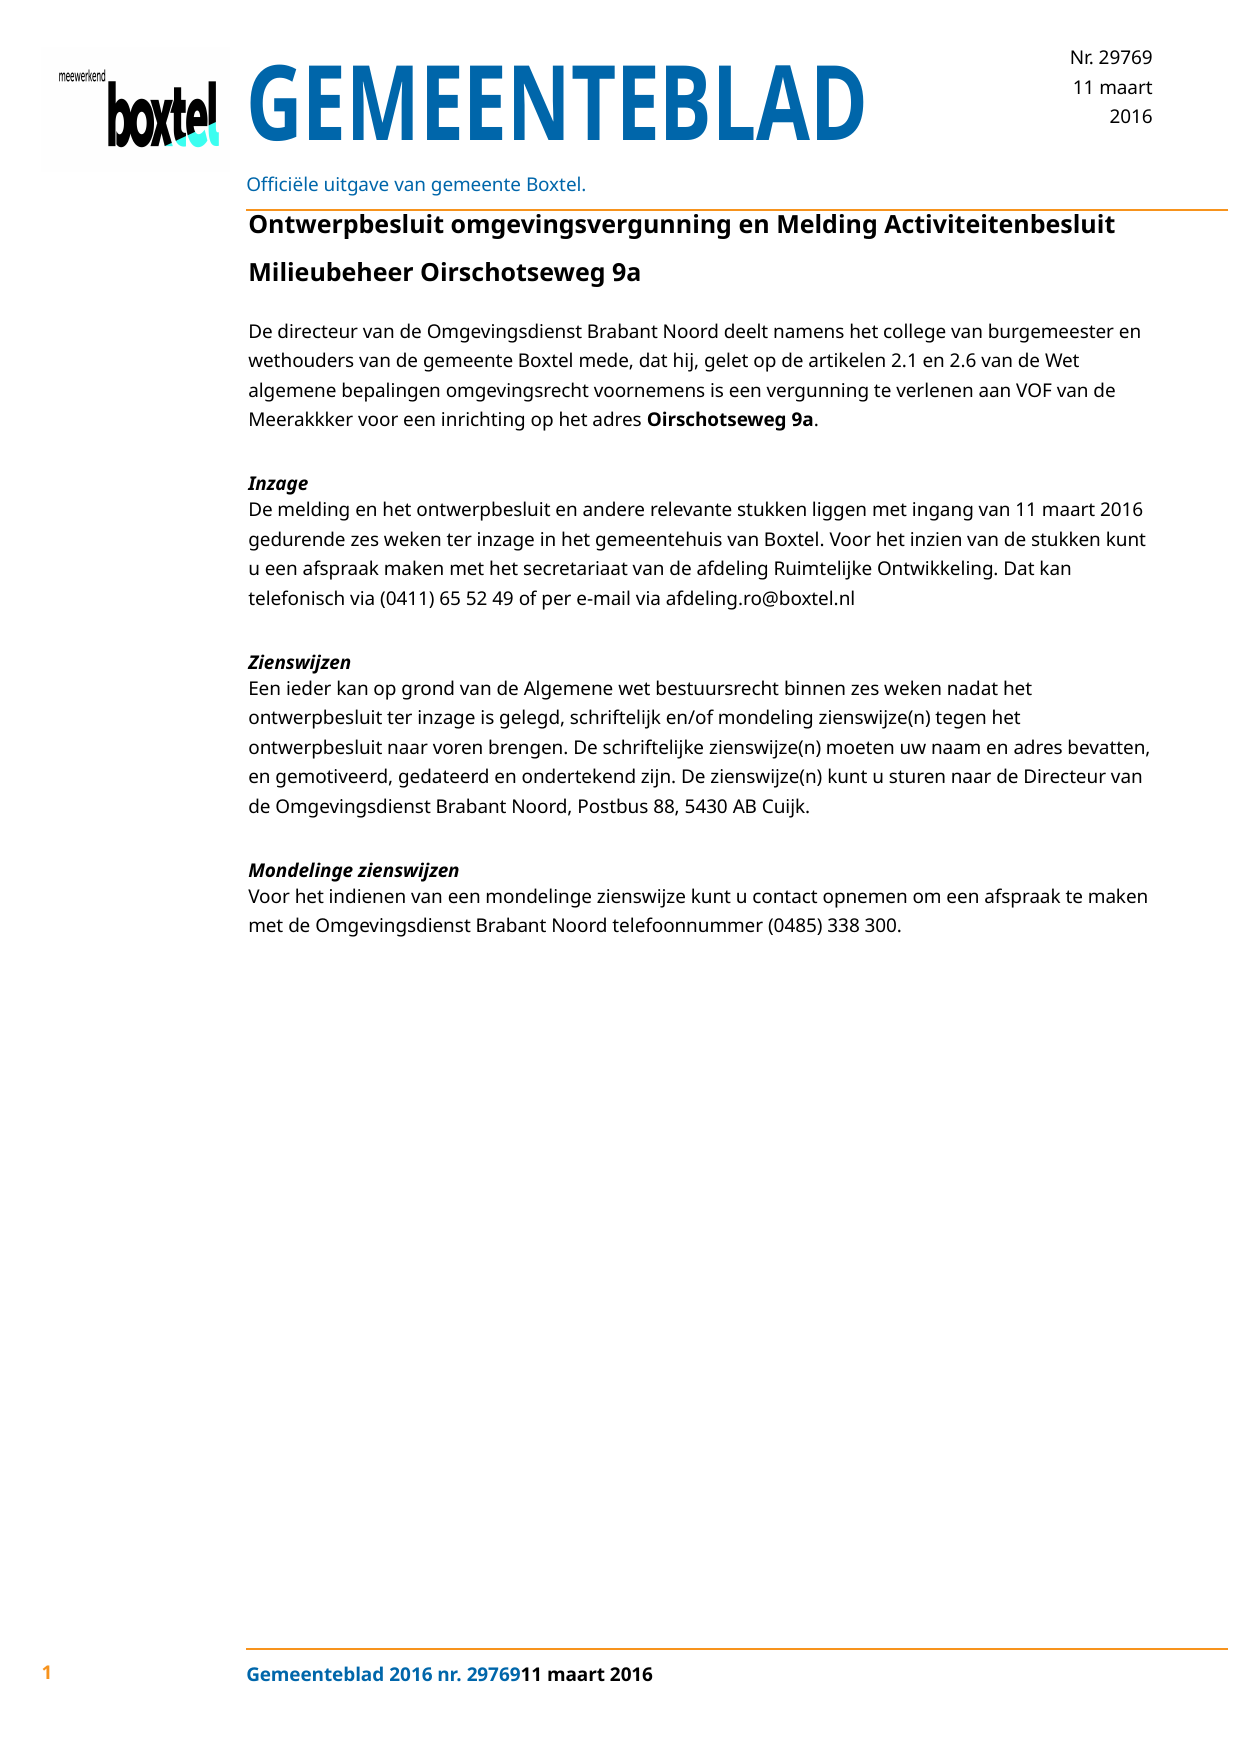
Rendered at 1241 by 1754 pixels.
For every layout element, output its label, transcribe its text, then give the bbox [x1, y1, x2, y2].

text De melding en het ontwerpbesluit en andere relevante stukken liggen met ingang van 11 maart 2016 gedurende zes weken ter inzage in het gemeentehuis van Boxtel. Voor het inzien van de stukken kunt u een afspraak maken met het secretariaat van de afdeling Ruimtelijke Ontwikkeling. Dat kan telefonisch via (0411) 65 52 49 of per e-mail via afdeling.ro@boxtel.nl [248, 496, 1152, 611]
text De directeur van de Omgevingsdienst Brabant Noord deelt namens het college van burgemeester en wethouders van de gemeente Boxtel mede, dat hij, gelet op de artikelen 2.1 en 2.6 van de Wet algemene bepalingen omgevingsrecht voornemens is een vergunning te verlenen aan VOF van de Meerakkker voor een inrichting op het adres Oirschotseweg 9a. [248, 318, 1152, 432]
text Ontwerpbesluit omgevingsvergunning en Melding Activiteitenbesluit Milieubeheer Oirschotseweg 9a [248, 211, 1152, 288]
text Mondelinge zienswijzen [248, 857, 1152, 883]
text Inzage [248, 471, 1152, 496]
text Een ieder kan op grond van de Algemene wet bestuursrecht binnen zes weken nadat het ontwerpbesluit ter inzage is gelegd, schriftelijk en/of mondeling zienswijze(n) tegen het ontwerpbesluit naar voren brengen. De schriftelijke zienswijze(n) moeten uw naam en adres bevatten, en gemotiveerd, gedateerd en ondertekend zijn. De zienswijze(n) kunt u sturen naar de Directeur van de Omgevingsdienst Brabant Noord, Postbus 88, 5430 AB Cuijk. [248, 675, 1152, 819]
picture [41, 47, 231, 172]
text Zienswijzen [248, 649, 1152, 675]
text Voor het indienen van een mondelinge zienswijze kunt u contact opnemen om een afspraak te maken met de Omgevingsdienst Brabant Noord telefoonnummer (0485) 338 300. [248, 883, 1152, 938]
